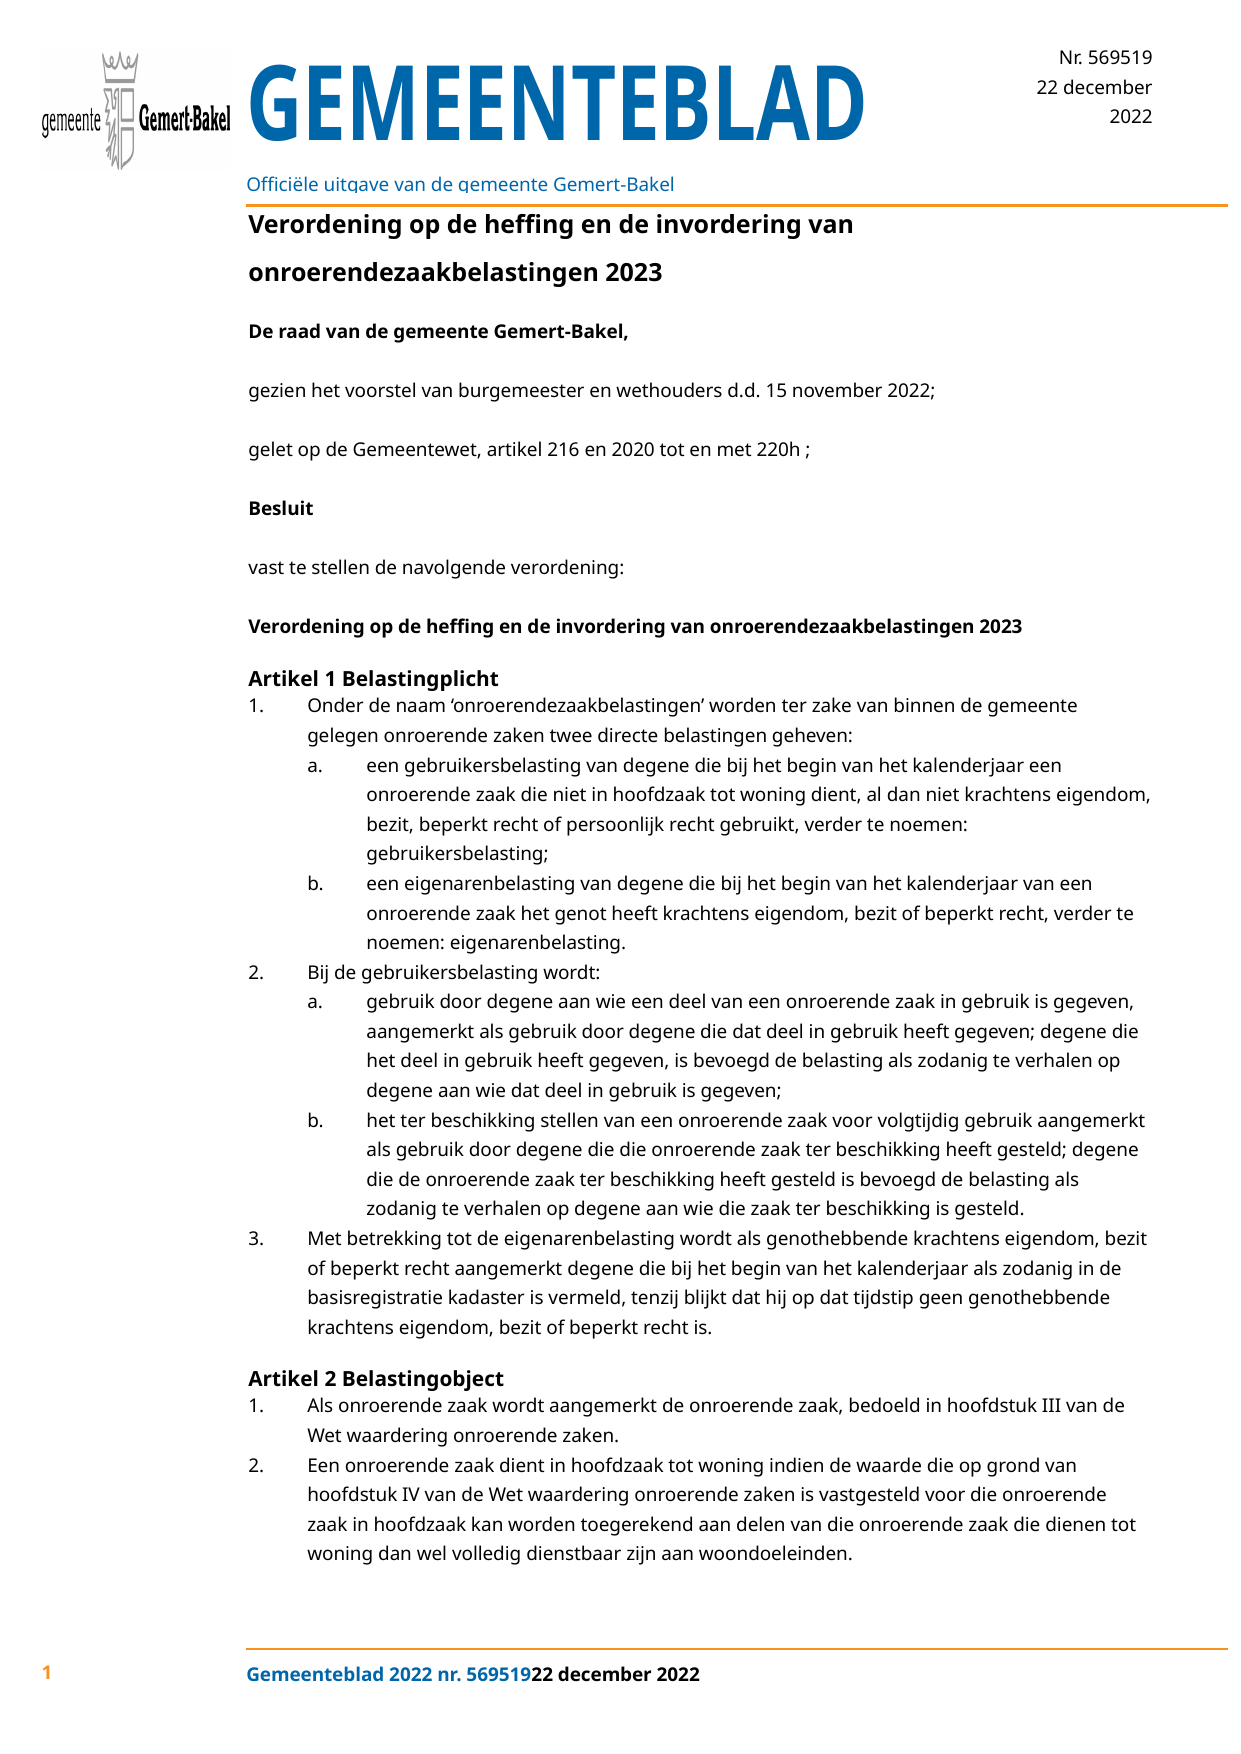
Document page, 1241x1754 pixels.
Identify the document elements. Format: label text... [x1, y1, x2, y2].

list Onder de naam ‘onroerendezaakbelastingen’ worden ter zake van binnen de gemeente gelegen onroerende zaken twee directe belastingen geheven: [248, 693, 1152, 748]
list een gebruikersbelasting van degene die bij het begin van het kalenderjaar een onroerende zaak die niet in hoofdzaak tot woning dient, al dan niet krachtens eigendom, bezit, beperkt recht of persoonlijk recht gebruikt, verder te noemen: gebruikersbelasting; [307, 752, 1152, 866]
list Bij de gebruikersbelasting wordt: [248, 959, 1152, 984]
text De raad van de gemeente Gemert-Bakel, [248, 318, 1152, 344]
list Een onroerende zaak dient in hoofdzaak tot woning indien de waarde die op grond van hoofdstuk IV van de Wet waardering onroerende zaken is vastgesteld voor die onroerende zaak in hoofdzaak kan worden toegerekend aan delen van die onroerende zaak die dienen tot woning dan wel volledig dienstbaar zijn aan woondoeleinden. [248, 1452, 1152, 1566]
list gebruik door degene aan wie een deel van een onroerende zaak in gebruik is gegeven, aangemerkt als gebruik door degene die dat deel in gebruik heeft gegeven; degene die het deel in gebruik heeft gegeven, is bevoegd de belasting als zodanig te verhalen op degene aan wie dat deel in gebruik is gegeven; [307, 988, 1152, 1103]
text Besluit [248, 495, 1152, 521]
text vast te stellen de navolgende verordening: [248, 554, 1152, 580]
text Verordening op de heffing en de invordering van onroerendezaakbelastingen 2023 [248, 207, 1152, 288]
text Verordening op de heffing en de invordering van onroerendezaakbelastingen 2023 [248, 614, 1152, 639]
text gelet op de Gemeentewet, artikel 216 en 2020 tot en met 220h ; [248, 436, 1152, 462]
picture [41, 47, 231, 172]
list een eigenarenbelasting van degene die bij het begin van het kalenderjaar van een onroerende zaak het genot heeft krachtens eigendom, bezit of beperkt recht, verder te noemen: eigenarenbelasting. [307, 870, 1152, 955]
list Als onroerende zaak wordt aangemerkt de onroerende zaak, bedoeld in hoofdstuk III van de Wet waardering onroerende zaken. [248, 1393, 1152, 1448]
text gezien het voorstel van burgemeester en wethouders d.d. 15 november 2022; [248, 377, 1152, 403]
list het ter beschikking stellen van een onroerende zaak voor volgtijdig gebruik aangemerkt als gebruik door degene die die onroerende zaak ter beschikking heeft gesteld; degene die de onroerende zaak ter beschikking heeft gesteld is bevoegd de belasting als zodanig te verhalen op degene aan wie die zaak ter beschikking is gesteld. [307, 1107, 1152, 1221]
text Artikel 1 Belastingplicht [248, 664, 1152, 693]
list Met betrekking tot de eigenarenbelasting wordt als genothebbende krachtens eigendom, bezit of beperkt recht aangemerkt degene die bij het begin van het kalenderjaar als zodanig in de basisregistratie kadaster is vermeld, tenzij blijkt dat hij op dat tijdstip geen genothebbende krachtens eigendom, bezit of beperkt recht is. [248, 1225, 1152, 1339]
text Artikel 2 Belastingobject [248, 1364, 1152, 1393]
